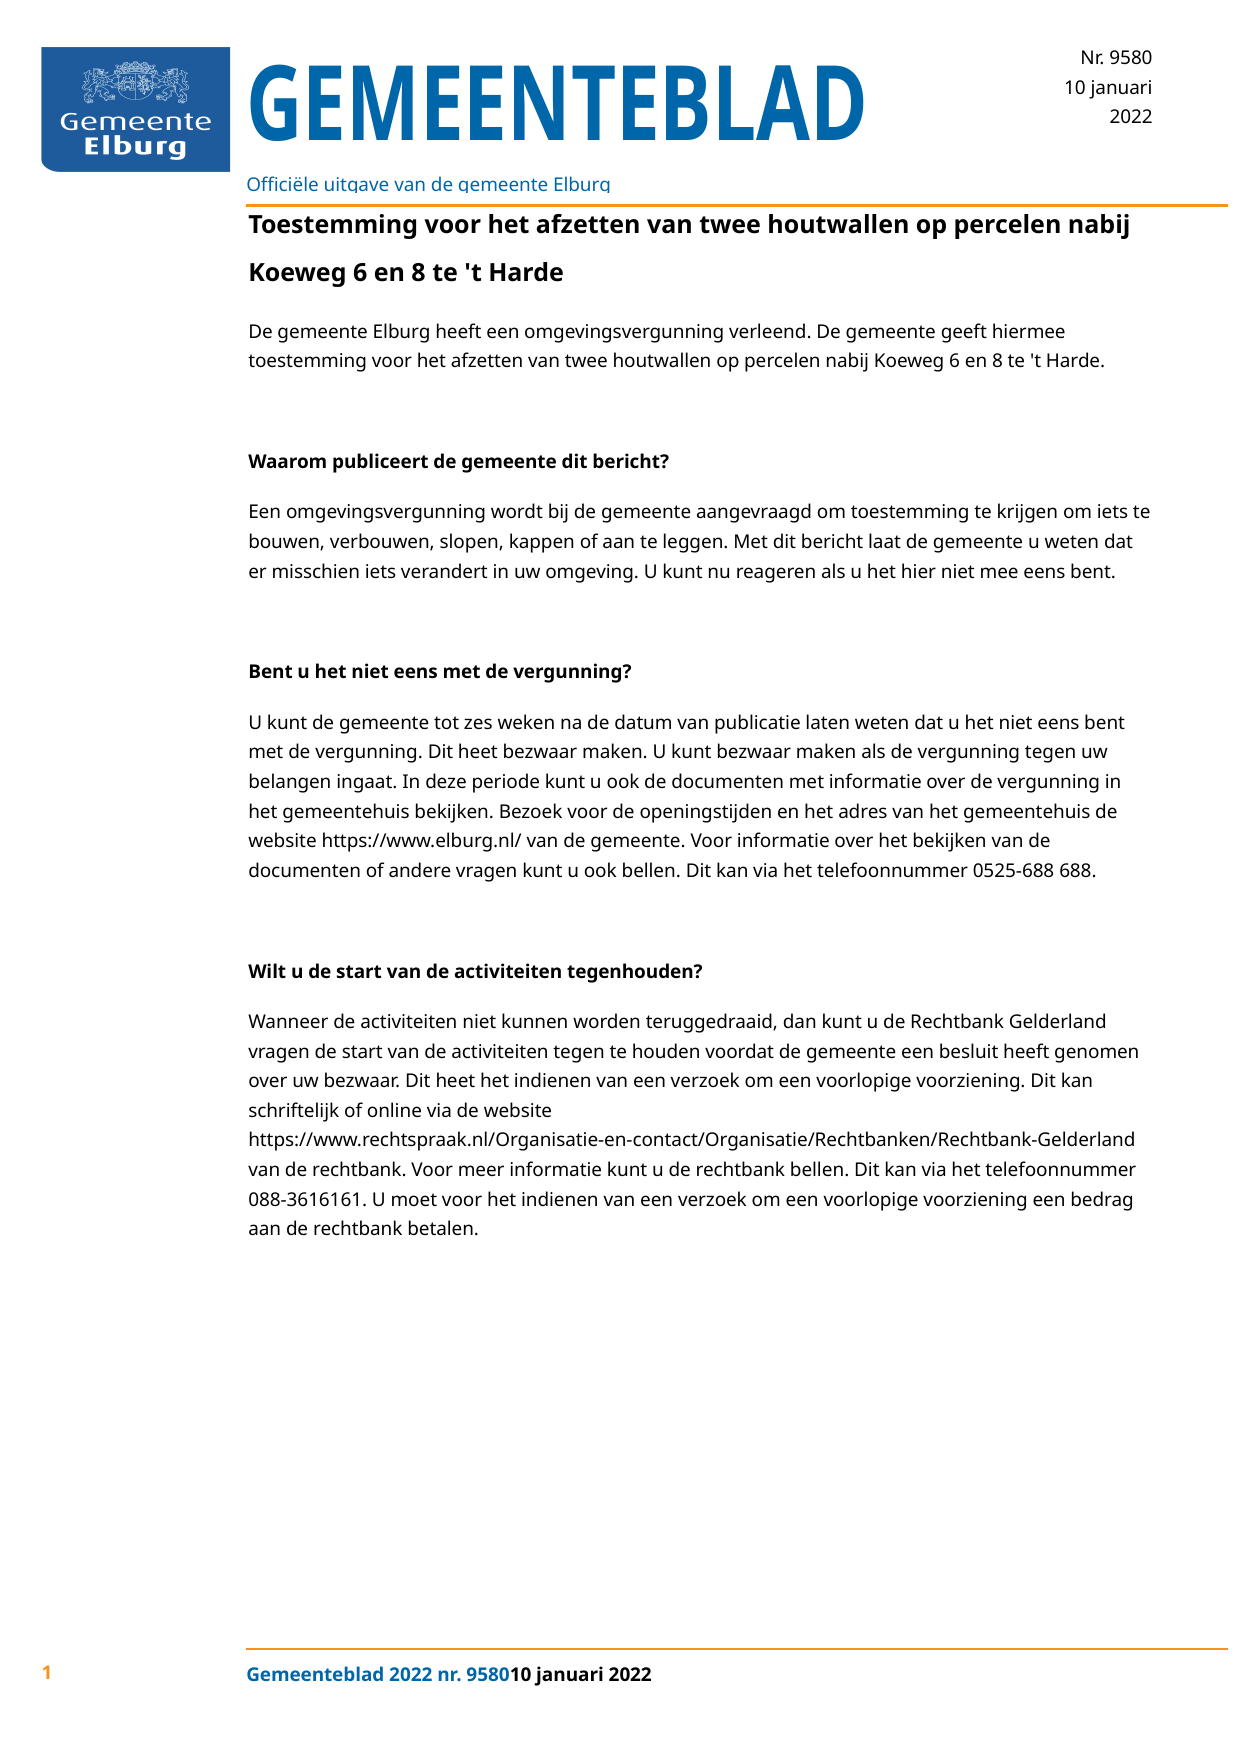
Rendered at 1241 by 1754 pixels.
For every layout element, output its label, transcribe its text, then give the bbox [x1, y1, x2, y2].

picture [41, 47, 231, 172]
text Waarom publiceert de gemeente dit bericht? [248, 448, 1152, 474]
text Wilt u de start van de activiteiten tegenhouden? [248, 958, 1152, 984]
text Wanneer de activiteiten niet kunnen worden teruggedraaid, dan kunt u de Rechtbank Gelderland vragen de start van de activiteiten tegen te houden voordat de gemeente een besluit heeft genomen over uw bezwaar. Dit heet het indienen van een verzoek om een voorlopige voorziening. Dit kan schriftelijk of online via de website https://www.rechtspraak.nl/Organisatie-en-contact/Organisatie/Rechtbanken/Rechtbank-Gelderland van de rechtbank. Voor meer informatie kunt u de rechtbank bellen. Dit kan via het telefoonnummer 088-3616161. U moet voor het indienen van een verzoek om een voorlopige voorziening een bedrag aan de rechtbank betalen. [248, 1008, 1152, 1241]
text De gemeente Elburg heeft een omgevingsvergunning verleend. De gemeente geeft hiermee toestemming voor het afzetten van twee houtwallen op percelen nabij Koeweg 6 en 8 te 't Harde. [248, 318, 1152, 373]
text Een omgevingsvergunning wordt bij de gemeente aangevraagd om toestemming te krijgen om iets te bouwen, verbouwen, slopen, kappen of aan te leggen. Met dit bericht laat de gemeente u weten dat er misschien iets verandert in uw omgeving. U kunt nu reageren als u het hier niet mee eens bent. [248, 499, 1152, 584]
text Bent u het niet eens met de vergunning? [248, 659, 1152, 684]
text U kunt de gemeente tot zes weken na de datum van publicatie laten weten dat u het niet eens bent met de vergunning. Dit heet bezwaar maken. U kunt bezwaar maken als de vergunning tegen uw belangen ingaat. In deze periode kunt u ook de documenten met informatie over de vergunning in het gemeentehuis bekijken. Bezoek voor de openingstijden en het adres van het gemeentehuis de website https://www.elburg.nl/ van de gemeente. Voor informatie over het bekijken van de documenten of andere vragen kunt u ook bellen. Dit kan via het telefoonnummer 0525-688 688. [248, 709, 1152, 883]
text Toestemming voor het afzetten van twee houtwallen op percelen nabij Koeweg 6 en 8 te 't Harde [248, 207, 1152, 288]
